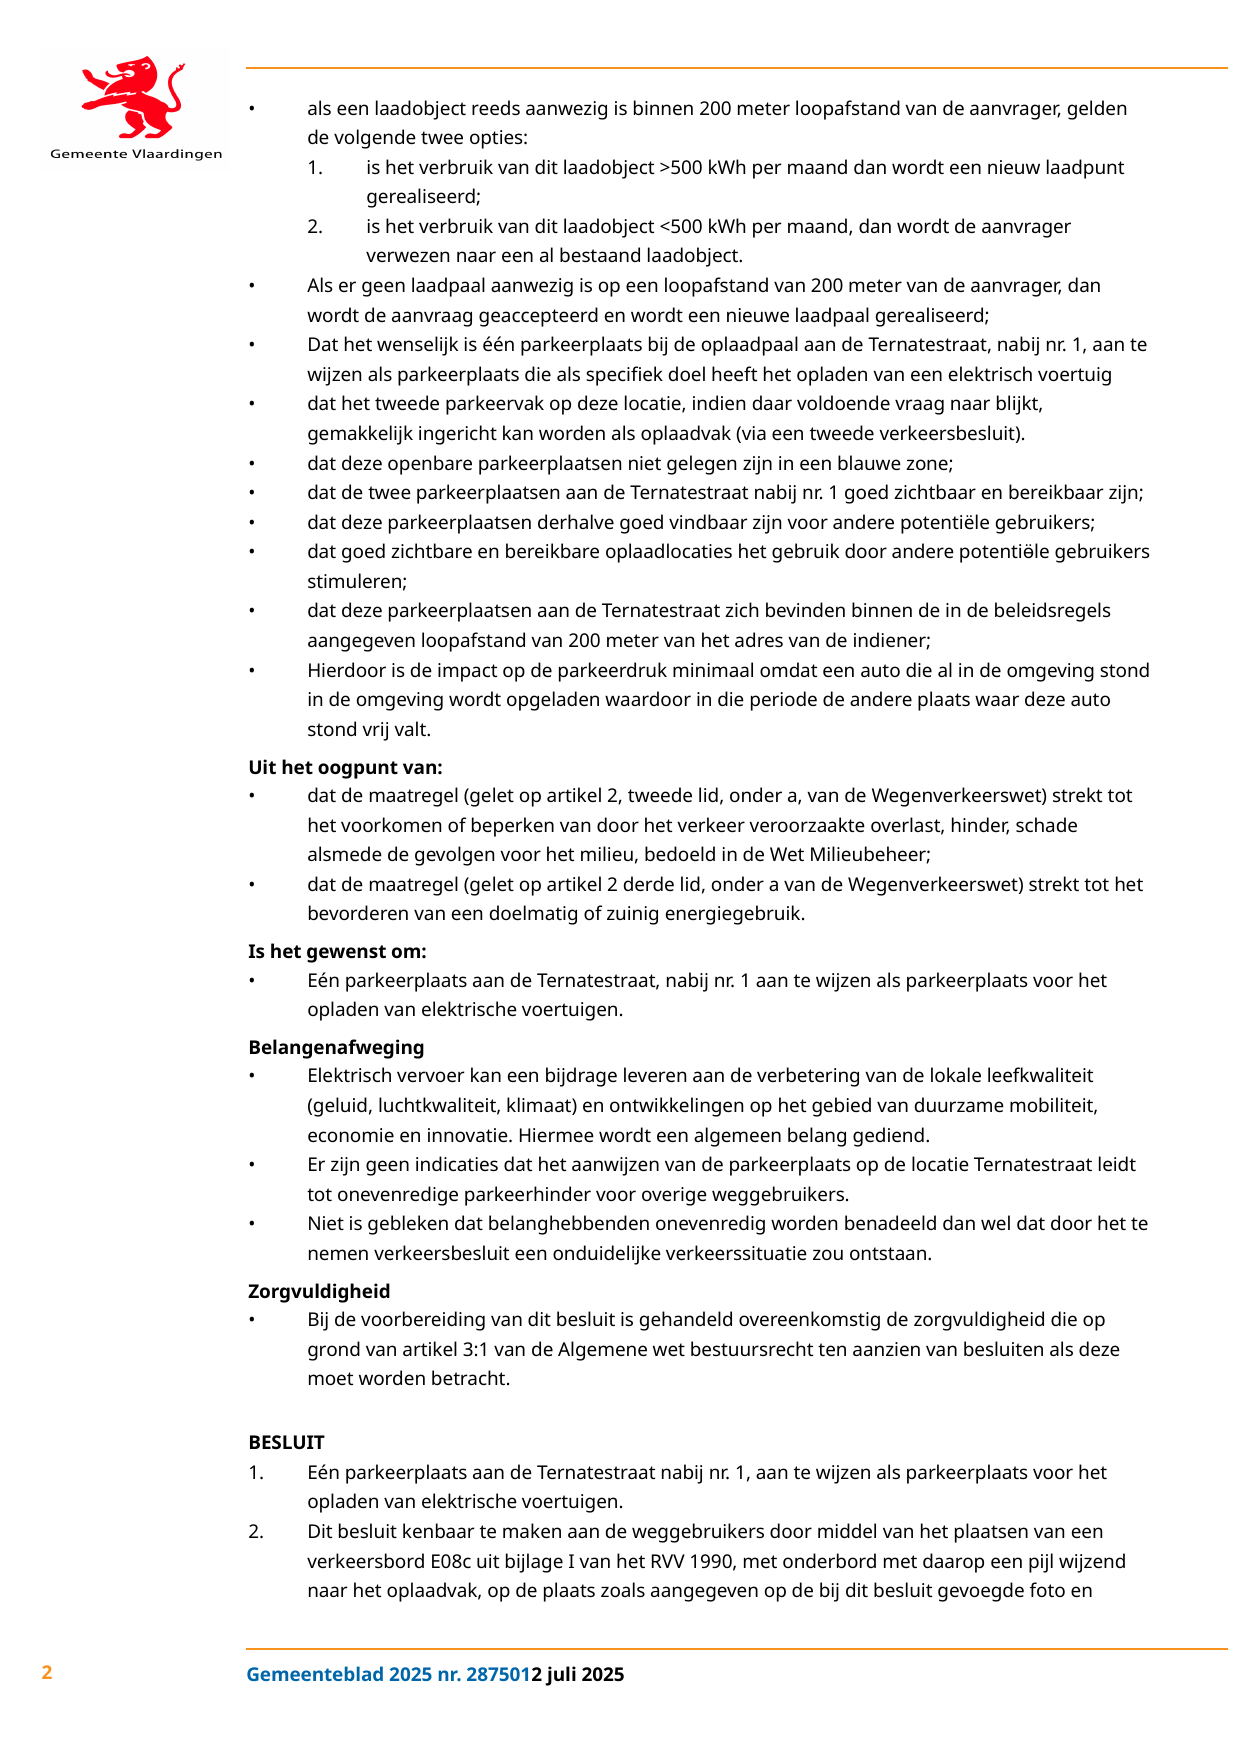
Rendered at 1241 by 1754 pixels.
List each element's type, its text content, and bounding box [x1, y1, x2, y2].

list dat de twee parkeerplaatsen aan de Ternatestraat nabij nr. 1 goed zichtbaar en bereikbaar zijn; [248, 479, 1152, 505]
list Als er geen laadpaal aanwezig is op een loopafstand van 200 meter van de aanvrager, dan wordt de aanvraag geaccepteerd en wordt een nieuwe laadpaal gerealiseerd; [248, 272, 1152, 328]
list dat de maatregel (gelet op artikel 2 derde lid, onder a van de Wegenverkeerswet) strekt tot het bevorderen van een doelmatig of zuinig energiegebruik. [248, 871, 1152, 926]
text Uit het oogpunt van: [248, 754, 1152, 780]
list is het verbruik van dit laadobject >500 kWh per maand dan wordt een nieuw laadpunt gerealiseerd; [307, 154, 1152, 209]
list Er zijn geen indicaties dat het aanwijzen van de parkeerplaats op de locatie Ternatestraat leidt tot onevenredige parkeerhinder voor overige weggebruikers. [248, 1151, 1152, 1207]
list dat deze parkeerplaatsen derhalve goed vindbaar zijn voor andere potentiële gebruikers; [248, 509, 1152, 535]
text BESLUIT [248, 1429, 1152, 1455]
text Is het gewenst om: [248, 938, 1152, 964]
list Dat het wenselijk is één parkeerplaats bij de oplaadpaal aan de Ternatestraat, nabij nr. 1, aan te wijzen als parkeerplaats die als specifiek doel heeft het opladen van een elektrisch voertuig [248, 331, 1152, 387]
list Niet is gebleken dat belanghebbenden onevenredig worden benadeeld dan wel dat door het te nemen verkeersbesluit een onduidelijke verkeerssituatie zou ontstaan. [248, 1211, 1152, 1266]
picture [41, 47, 231, 172]
list als een laadobject reeds aanwezig is binnen 200 meter loopafstand van de aanvrager, gelden de volgende twee opties: [248, 95, 1152, 150]
list Hierdoor is de impact op de parkeerdruk minimaal omdat een auto die al in de omgeving stond in de omgeving wordt opgeladen waardoor in die periode de andere plaats waar deze auto stond vrij valt. [248, 657, 1152, 742]
list Bij de voorbereiding van dit besluit is gehandeld overeenkomstig de zorgvuldigheid die op grond van artikel 3:1 van de Algemene wet bestuursrecht ten aanzien van besluiten als deze moet worden betracht. [248, 1306, 1152, 1391]
list dat het tweede parkeervak op deze locatie, indien daar voldoende vraag naar blijkt, gemakkelijk ingericht kan worden als oplaadvak (via een tweede verkeersbesluit). [248, 391, 1152, 446]
list Eén parkeerplaats aan de Ternatestraat nabij nr. 1, aan te wijzen als parkeerplaats voor het opladen van elektrische voertuigen. [248, 1459, 1152, 1514]
list dat deze parkeerplaatsen aan de Ternatestraat zich bevinden binnen de in de beleidsregels aangegeven loopafstand van 200 meter van het adres van de indiener; [248, 598, 1152, 653]
list Elektrisch vervoer kan een bijdrage leveren aan de verbetering van de lokale leefkwaliteit (geluid, luchtkwaliteit, klimaat) en ontwikkelingen op het gebied van duurzame mobiliteit, economie en innovatie. Hiermee wordt een algemeen belang gediend. [248, 1063, 1152, 1148]
list is het verbruik van dit laadobject <500 kWh per maand, dan wordt de aanvrager verwezen naar een al bestaand laadobject. [307, 213, 1152, 268]
list dat de maatregel (gelet op artikel 2, tweede lid, onder a, van de Wegenverkeerswet) strekt tot het voorkomen of beperken van door het verkeer veroorzaakte overlast, hinder, schade alsmede de gevolgen voor het milieu, bedoeld in de Wet Milieubeheer; [248, 782, 1152, 867]
list dat goed zichtbare en bereikbare oplaadlocaties het gebruik door andere potentiӫle gebruikers stimuleren; [248, 538, 1152, 594]
list Dit besluit kenbaar te maken aan de weggebruikers door middel van het plaatsen van een verkeersbord E08c uit bijlage I van het RVV 1990, met onderbord met daarop een pijl wijzend naar het oplaadvak, op de plaats zoals aangegeven op de bij dit besluit gevoegde foto en [248, 1518, 1152, 1603]
list dat deze openbare parkeerplaatsen niet gelegen zijn in een blauwe zone; [248, 450, 1152, 476]
list Eén parkeerplaats aan de Ternatestraat, nabij nr. 1 aan te wijzen als parkeerplaats voor het opladen van elektrische voertuigen. [248, 967, 1152, 1022]
text Belangenafweging [248, 1034, 1152, 1060]
text Zorgvuldigheid [248, 1278, 1152, 1304]
